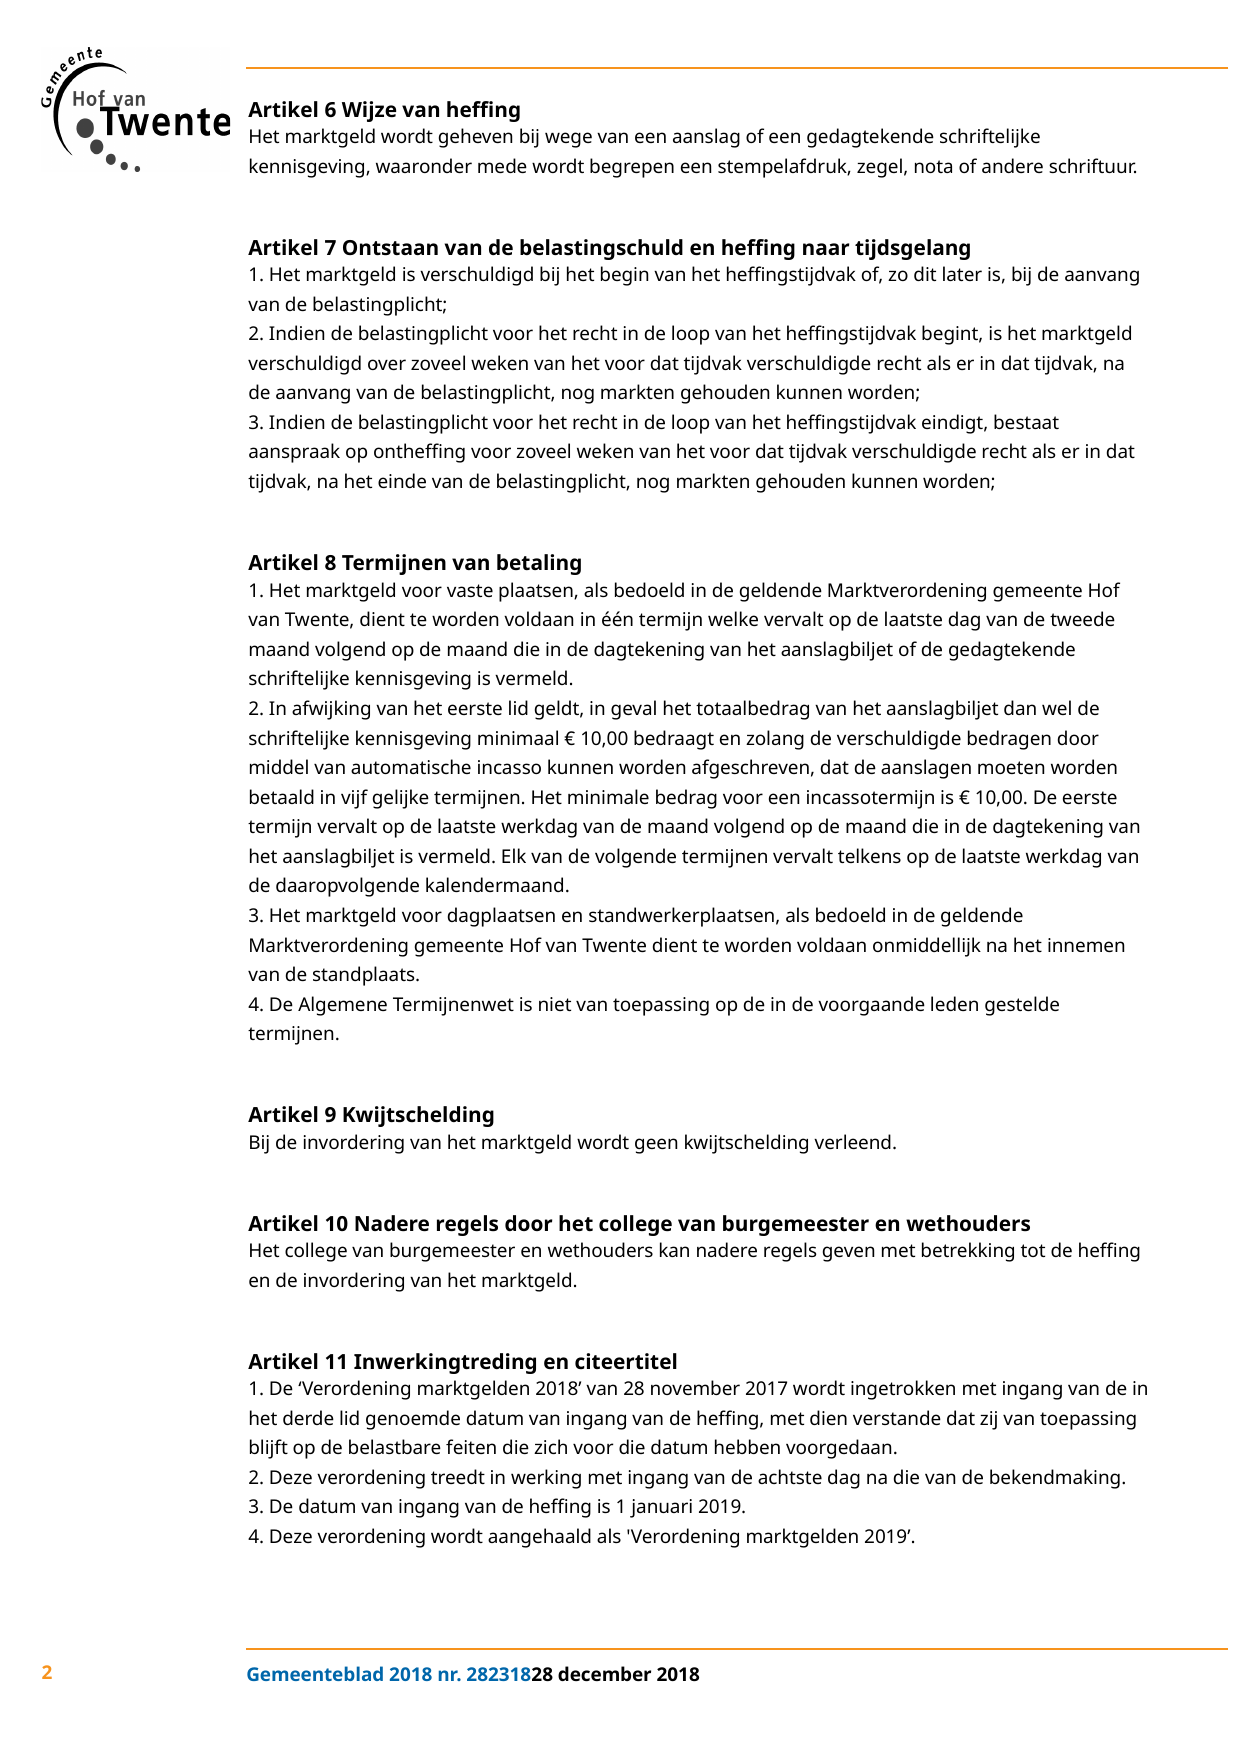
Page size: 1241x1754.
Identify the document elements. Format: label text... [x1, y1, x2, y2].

text Artikel 6 Wijze van heffing [248, 95, 1152, 123]
text Artikel 10 Nadere regels door het college van burgemeester en wethouders [248, 1209, 1152, 1237]
picture [41, 47, 231, 172]
text 4. Deze verordening wordt aangehaald als 'Verordening marktgelden 2019’. [248, 1523, 1152, 1549]
text 1. Het marktgeld is verschuldigd bij het begin van het heffingstijdvak of, zo dit later is, bij de aanvang van de belastingplicht; [248, 261, 1152, 317]
text Artikel 8 Termijnen van betaling [248, 548, 1152, 577]
text Het college van burgemeester en wethouders kan nadere regels geven met betrekking tot de heffing en de invordering van het marktgeld. [248, 1237, 1152, 1293]
text 1. De ‘Verordening marktgelden 2018’ van 28 november 2017 wordt ingetrokken met ingang van de in het derde lid genoemde datum van ingang van de heffing, met dien verstande dat zij van toepassing blijft op de belastbare feiten die zich voor die datum hebben voorgedaan. [248, 1375, 1152, 1460]
text 1. Het marktgeld voor vaste plaatsen, als bedoeld in de geldende Marktverordening gemeente Hof van Twente, dient te worden voldaan in één termijn welke vervalt op de laatste dag van de tweede maand volgend op de maand die in de dagtekening van het aanslagbiljet of de gedagtekende schriftelijke kennisgeving is vermeld. [248, 577, 1152, 691]
text Artikel 9 Kwijtschelding [248, 1101, 1152, 1129]
text 3. Indien de belastingplicht voor het recht in de loop van het heffingstijdvak eindigt, bestaat aanspraak op ontheffing voor zoveel weken van het voor dat tijdvak verschuldigde recht als er in dat tijdvak, na het einde van de belastingplicht, nog markten gehouden kunnen worden; [248, 409, 1152, 494]
text 3. De datum van ingang van de heffing is 1 januari 2019. [248, 1494, 1152, 1519]
text 3. Het marktgeld voor dagplaatsen en standwerkerplaatsen, als bedoeld in de geldende Marktverordening gemeente Hof van Twente dient te worden voldaan onmiddellijk na het innemen van de standplaats. [248, 902, 1152, 987]
text 2. Deze verordening treedt in werking met ingang van de achtste dag na die van de bekendmaking. [248, 1464, 1152, 1490]
text Het marktgeld wordt geheven bij wege van een aanslag of een gedagtekende schriftelijke kennisgeving, waaronder mede wordt begrepen een stempelafdruk, zegel, nota of andere schriftuur. [248, 123, 1152, 178]
text Artikel 7 Ontstaan van de belastingschuld en heffing naar tijdsgelang [248, 233, 1152, 261]
text 4. De Algemene Termijnenwet is niet van toepassing op de in de voorgaande leden gestelde termijnen. [248, 991, 1152, 1046]
text 2. Indien de belastingplicht voor het recht in de loop van het heffingstijdvak begint, is het marktgeld verschuldigd over zoveel weken van het voor dat tijdvak verschuldigde recht als er in dat tijdvak, na de aanvang van de belastingplicht, nog markten gehouden kunnen worden; [248, 320, 1152, 405]
text Artikel 11 Inwerkingtreding en citeertitel [248, 1347, 1152, 1375]
text Bij de invordering van het marktgeld wordt geen kwijtschelding verleend. [248, 1129, 1152, 1155]
text 2. In afwijking van het eerste lid geldt, in geval het totaalbedrag van het aanslagbiljet dan wel de schriftelijke kennisgeving minimaal € 10,00 bedraagt en zolang de verschuldigde bedragen door middel van automatische incasso kunnen worden afgeschreven, dat de aanslagen moeten worden betaald in vijf gelijke termijnen. Het minimale bedrag voor een incassotermijn is € 10,00. De eerste termijn vervalt op de laatste werkdag van de maand volgend op de maand die in de dagtekening van het aanslagbiljet is vermeld. Elk van de volgende termijnen vervalt telkens op de laatste werkdag van de daaropvolgende kalendermaand. [248, 695, 1152, 898]
